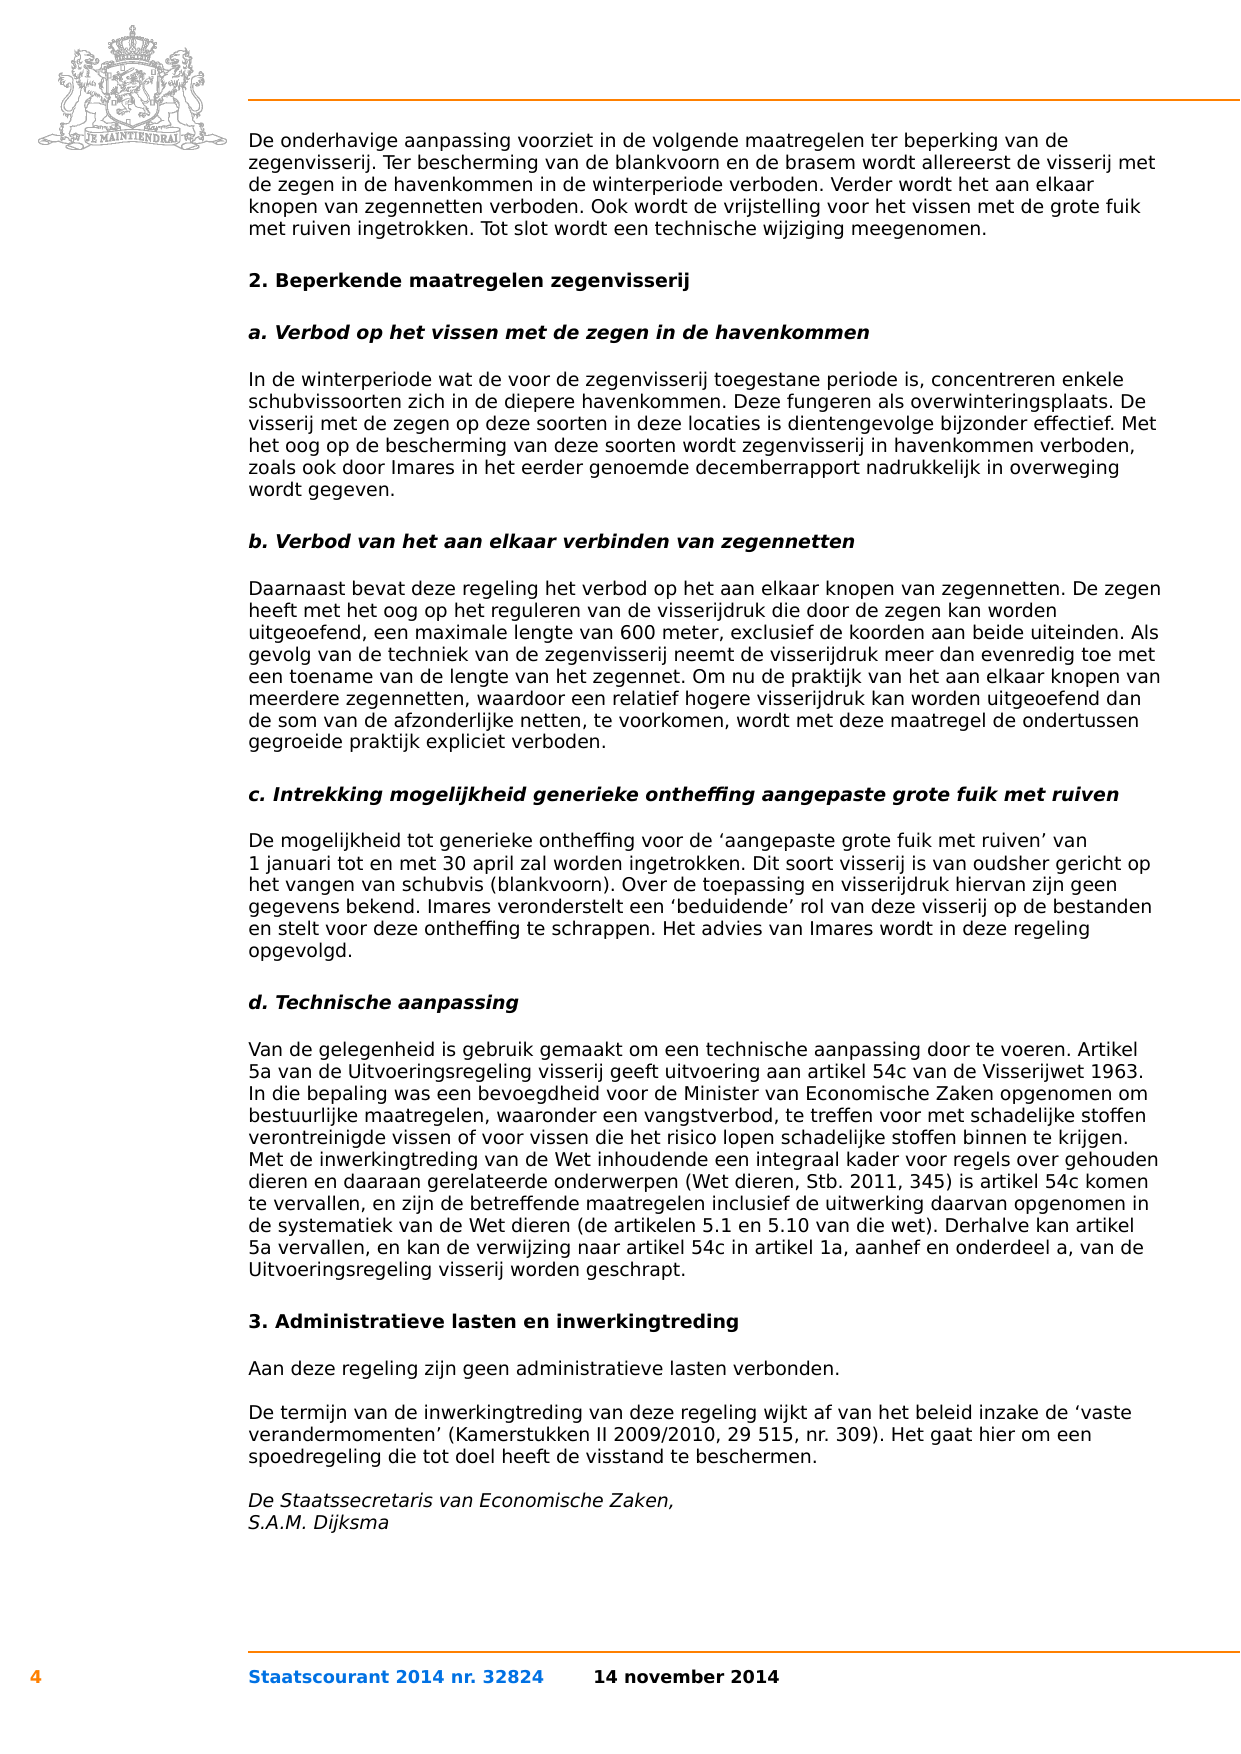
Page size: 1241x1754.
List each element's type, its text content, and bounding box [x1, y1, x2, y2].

subtitle a. Verbod op het vissen met de zegen in de havenkommen [248, 322, 1163, 344]
subtitle 2. Beperkende maatregelen zegenvisserij [248, 270, 1163, 292]
picture [38, 25, 227, 150]
text De mogelijkheid tot generieke ontheffing voor de ‘aangepaste grote fuik met ruiven’ van 1 januari tot en met 30 april zal worden ingetrokken. Dit soort visserij is van oudsher gericht op het vangen van schubvis (blankvoorn). Over de toepassing en visserijdruk hiervan zijn geen gegevens bekend. Imares veronderstelt een ‘beduidende’ rol van deze visserij op de bestanden en stelt voor deze ontheffing te schrappen. Het advies van Imares wordt in deze regeling opgevolgd. [248, 830, 1163, 962]
subtitle d. Technische aanpassing [248, 992, 1163, 1014]
text In de winterperiode wat de voor de zegenvisserij toegestane periode is, concentreren enkele schubvissoorten zich in de diepere havenkommen. Deze fungeren als overwinteringsplaats. De visserij met de zegen op deze soorten in deze locaties is dientengevolge bijzonder effectief. Met het oog op de bescherming van deze soorten wordt zegenvisserij in havenkommen verboden, zoals ook door Imares in het eerder genoemde decemberrapport nadrukkelijk in overweging wordt gegeven. [248, 369, 1163, 501]
text Daarnaast bevat deze regeling het verbod op het aan elkaar knopen van zegennetten. De zegen heeft met het oog op het reguleren van de visserijdruk die door de zegen kan worden uitgeoefend, een maximale lengte van 600 meter, exclusief de koorden aan beide uiteinden. Als gevolg van de techniek van de zegenvisserij neemt de visserijdruk meer dan evenredig toe met een toename van de lengte van het zegennet. Om nu de praktijk van het aan elkaar knopen van meerdere zegennetten, waardoor een relatief hogere visserijdruk kan worden uitgeoefend dan de som van de afzonderlijke netten, te voorkomen, wordt met deze maatregel de ondertussen gegroeide praktijk expliciet verboden. [248, 578, 1163, 753]
text Van de gelegenheid is gebruik gemaakt om een technische aanpassing door te voeren. Artikel 5a van de Uitvoeringsregeling visserij geeft uitvoering aan artikel 54c van de Visserijwet 1963. In die bepaling was een bevoegdheid voor de Minister van Economische Zaken opgenomen om bestuurlijke maatregelen, waaronder een vangstverbod, te treffen voor met schadelijke stoffen verontreinigde vissen of voor vissen die het risico lopen schadelijke stoffen binnen te krijgen. Met de inwerkingtreding van de Wet inhoudende een integraal kader voor regels over gehouden dieren en daaraan gerelateerde onderwerpen (Wet dieren, Stb. 2011, 345) is artikel 54c komen te vervallen, en zijn de betreffende maatregelen inclusief de uitwerking daarvan opgenomen in de systematiek van de Wet dieren (de artikelen 5.1 en 5.10 van die wet). Derhalve kan artikel 5a vervallen, en kan de verwijzing naar artikel 54c in artikel 1a, aanhef en onderdeel a, van de Uitvoeringsregeling visserij worden geschrapt. [248, 1039, 1163, 1281]
subtitle 3. Administratieve lasten en inwerkingtreding [248, 1311, 1163, 1333]
subtitle b. Verbod van het aan elkaar verbinden van zegennetten [248, 531, 1163, 553]
text De onderhavige aanpassing voorziet in de volgende maatregelen ter beperking van de zegenvisserij. Ter bescherming van de blankvoorn en de brasem wordt allereerst de visserij met de zegen in de havenkommen in de winterperiode verboden. Verder wordt het aan elkaar knopen van zegennetten verboden. Ook wordt de vrijstelling voor het vissen met de grote fuik met ruiven ingetrokken. Tot slot wordt een technische wijziging meegenomen. [248, 130, 1163, 240]
text De Staatssecretaris van Economische Zaken, S.A.M. Dijksma [248, 1490, 1163, 1534]
subtitle c. Intrekking mogelijkheid generieke ontheffing aangepaste grote fuik met ruiven [248, 783, 1163, 805]
text De termijn van de inwerkingtreding van deze regeling wijkt af van het beleid inzake de ‘vaste verandermomenten’ (Kamerstukken II 2009/2010, 29 515, nr. 309). Het gaat hier om een spoedregeling die tot doel heeft de visstand te beschermen. [248, 1402, 1163, 1468]
text Aan deze regeling zijn geen administratieve lasten verbonden. [248, 1358, 1163, 1380]
